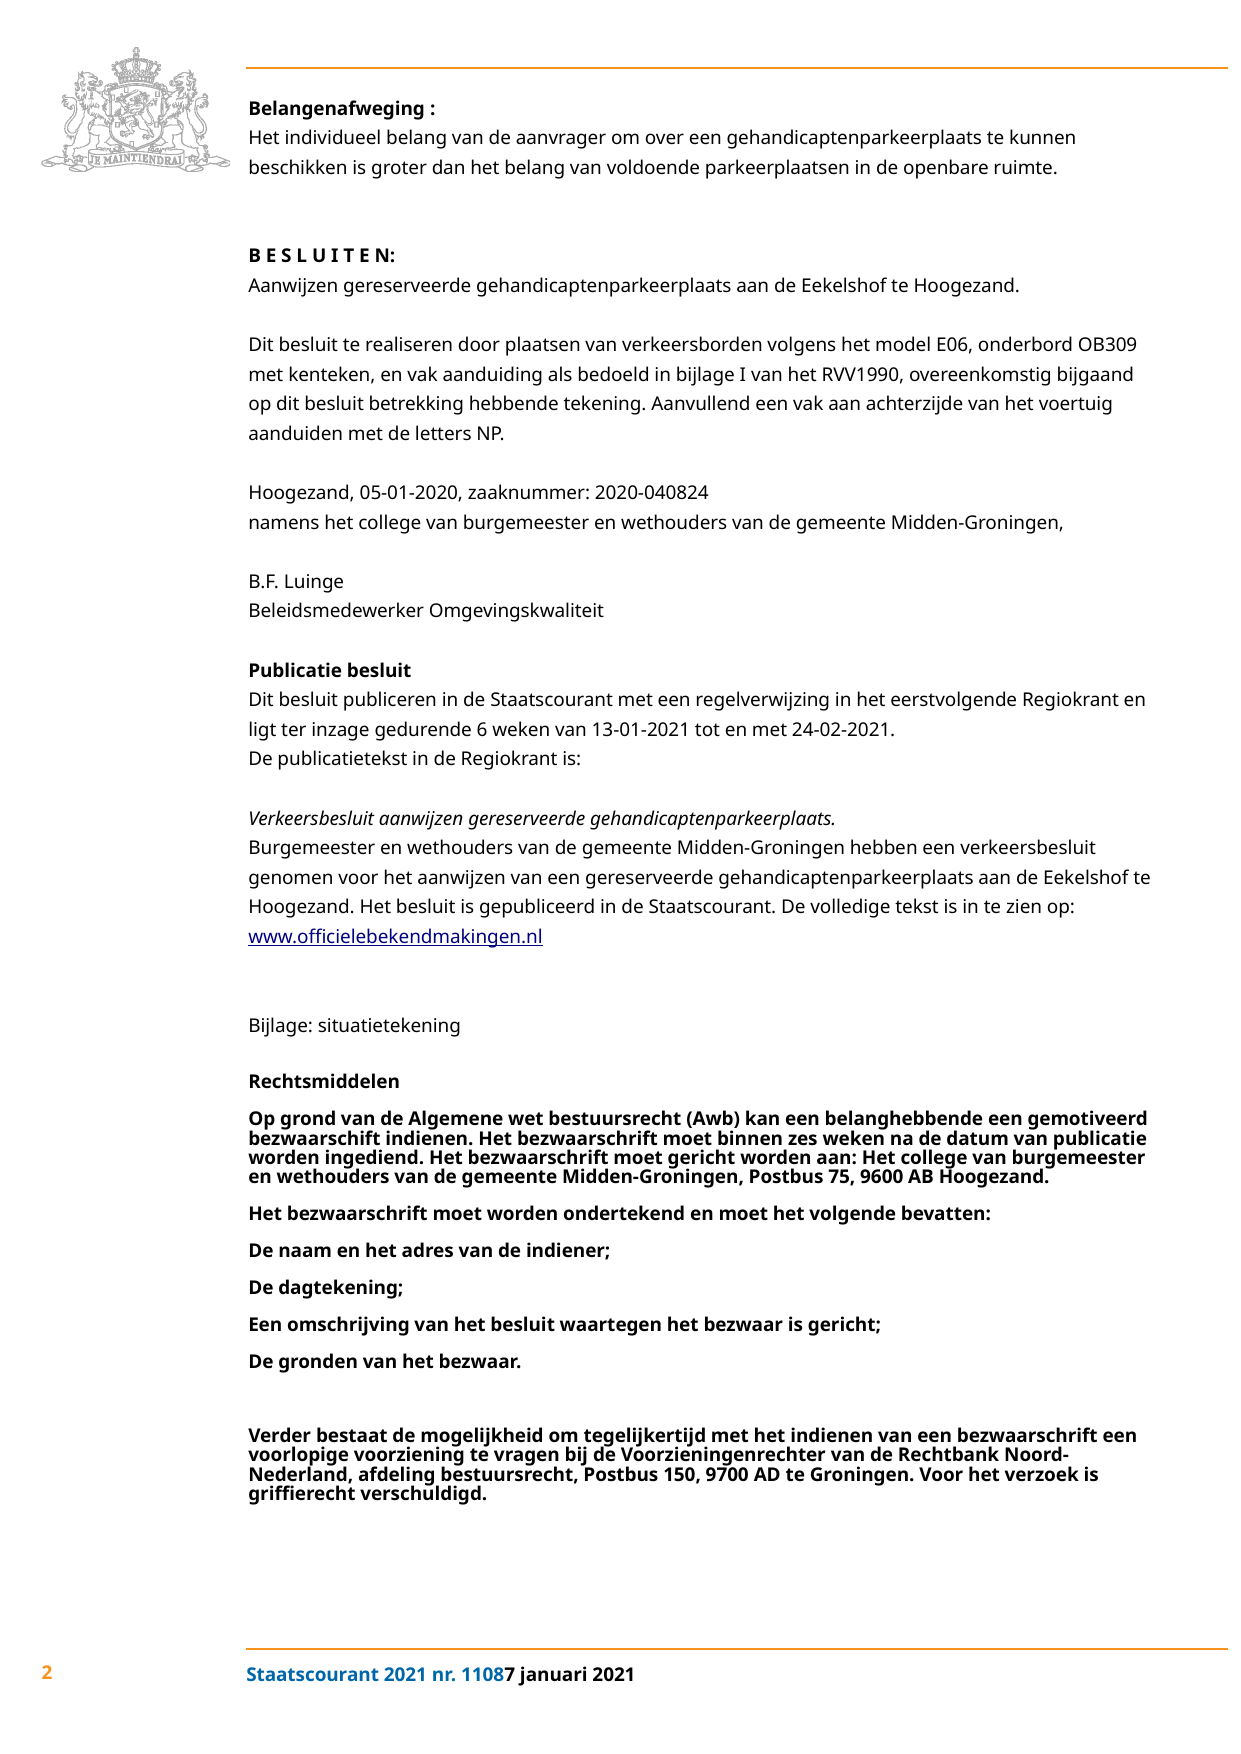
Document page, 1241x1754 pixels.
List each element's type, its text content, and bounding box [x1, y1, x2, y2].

text Burgemeester en wethouders van de gemeente Midden-Groningen hebben een verkeersbesluit genomen voor het aanwijzen van een gereserveerde gehandicaptenparkeerplaats aan de Eekelshof te Hoogezand. Het besluit is gepubliceerd in de Staatscourant. De volledige tekst is in te zien op: www.officielebekendmakingen.nl [248, 834, 1152, 949]
text De gronden van het bezwaar. [248, 1353, 1152, 1372]
text Hoogezand, 05-01-2020, zaaknummer: 2020-040824 [248, 479, 1152, 505]
text Het bezwaarschrift moet worden ondertekend en moet het volgende bevatten: [248, 1205, 1152, 1224]
text Aanwijzen gereserveerde gehandicaptenparkeerplaats aan de Eekelshof te Hoogezand. [248, 272, 1152, 298]
text Belangenafweging : [248, 95, 1152, 121]
text Een omschrijving van het besluit waartegen het bezwaar is gericht; [248, 1316, 1152, 1335]
text Dit besluit te realiseren door plaatsen van verkeersborden volgens het model E06, onderbord OB309 met kenteken, en vak aanduiding als bedoeld in bijlage I van het RVV1990, overeenkomstig bijgaand op dit besluit betrekking hebbende tekening. Aanvullend een vak aan achterzijde van het voertuig aanduiden met de letters NP. [248, 331, 1152, 446]
text Op grond van de Algemene wet bestuursrecht (Awb) kan een belanghebbende een gemotiveerd bezwaarschift indienen. Het bezwaarschrift moet binnen zes weken na de datum van publicatie worden ingediend. Het bezwaarschrift moet gericht worden aan: Het college van burgemeester en wethouders van de gemeente Midden-Groningen, Postbus 75, 9600 AB Hoogezand. [248, 1110, 1152, 1187]
text De naam en het adres van de indiener; [248, 1242, 1152, 1261]
text Publicatie besluit [248, 657, 1152, 683]
text B.F. Luinge [248, 568, 1152, 594]
text Rechtsmiddelen [248, 1073, 1152, 1093]
text Bijlage: situatietekening [248, 1012, 1152, 1038]
text Verkeersbesluit aanwijzen gereserveerde gehandicaptenparkeerplaats. [248, 805, 1152, 831]
text De dagtekening; [248, 1279, 1152, 1298]
picture [41, 47, 231, 172]
text De publicatietekst in de Regiokrant is: [248, 746, 1152, 771]
text Beleidsmedewerker Omgevingskwaliteit [248, 598, 1152, 623]
text Het individueel belang van de aanvrager om over een gehandicaptenparkeerplaats te kunnen beschikken is groter dan het belang van voldoende parkeerplaatsen in de openbare ruimte. [248, 124, 1152, 180]
text Dit besluit publiceren in de Staatscourant met een regelverwijzing in het eerstvolgende Regiokrant en ligt ter inzage gedurende 6 weken van 13-01-2021 tot en met 24-02-2021. [248, 686, 1152, 742]
text namens het college van burgemeester en wethouders van de gemeente Midden-Groningen, [248, 509, 1152, 535]
text B E S L U I T E N: [248, 243, 1152, 268]
text Verder bestaat de mogelijkheid om tegelijkertijd met het indienen van een bezwaarschrift een voorlopige voorziening te vragen bij de Voorzieningenrechter van de Rechtbank Noord-Nederland, afdeling bestuursrecht, Postbus 150, 9700 AD te Groningen. Voor het verzoek is griffierecht verschuldigd. [248, 1427, 1152, 1504]
